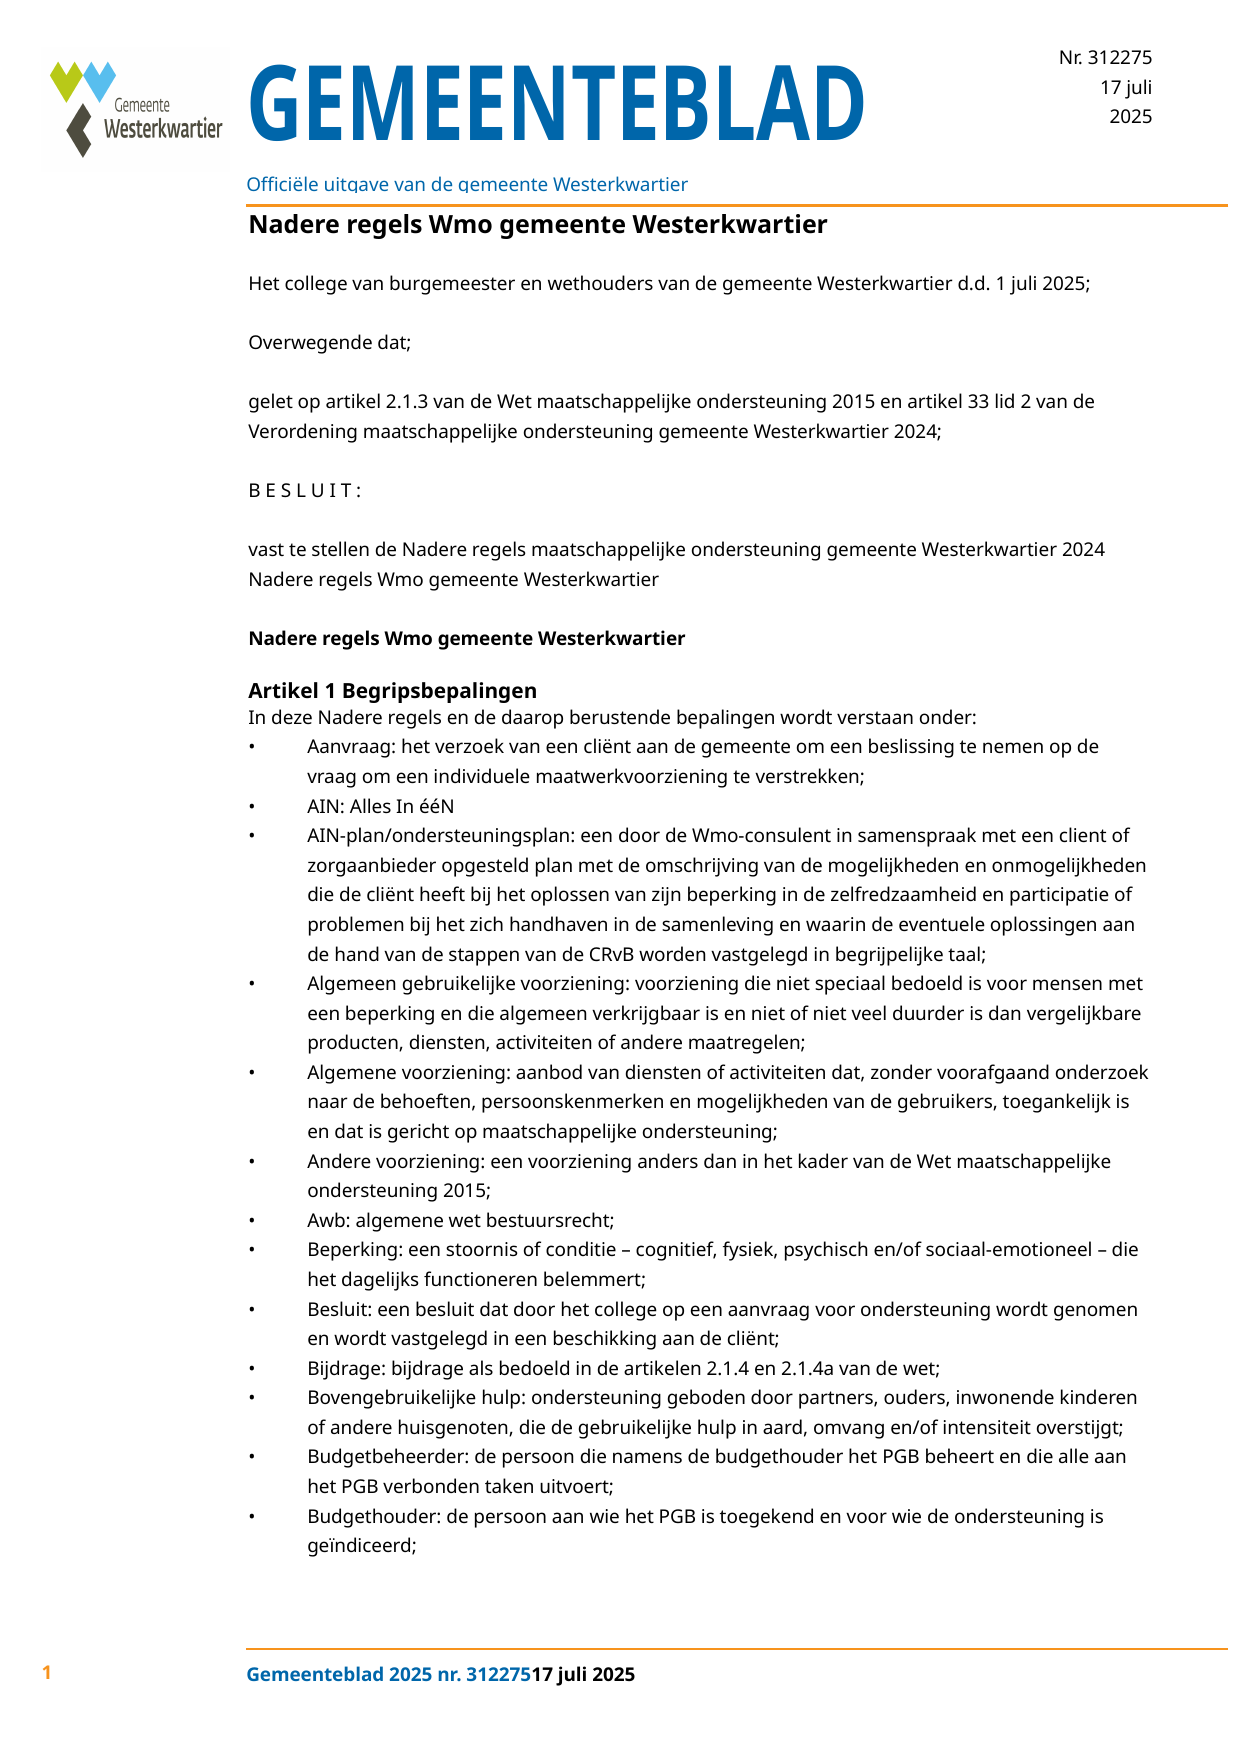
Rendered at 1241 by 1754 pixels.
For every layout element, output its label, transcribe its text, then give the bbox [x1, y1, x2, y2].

list Besluit: een besluit dat door het college op een aanvraag voor ondersteuning wordt genomen en wordt vastgelegd in een beschikking aan de cliënt; [248, 1296, 1152, 1351]
text Nadere regels Wmo gemeente Westerkwartier [248, 207, 1152, 241]
list Awb: algemene wet bestuursrecht; [248, 1207, 1152, 1233]
text In deze Nadere regels en de daarop berustende bepalingen wordt verstaan onder: [248, 704, 1152, 730]
list Beperking: een stoornis of conditie – cognitief, fysiek, psychisch en/of sociaal-emotioneel – die het dagelijks functioneren belemmert; [248, 1237, 1152, 1292]
text gelet op artikel 2.1.3 van de Wet maatschappelijke ondersteuning 2015 en artikel 33 lid 2 van de Verordening maatschappelijke ondersteuning gemeente Westerkwartier 2024; [248, 389, 1152, 444]
list Bovengebruikelijke hulp: ondersteuning geboden door partners, ouders, inwonende kinderen of andere huisgenoten, die de gebruikelijke hulp in aard, omvang en/of intensiteit overstijgt; [248, 1384, 1152, 1440]
list Algemene voorziening: aanbod van diensten of activiteiten dat, zonder voorafgaand onderzoek naar de behoeften, persoonskenmerken en mogelijkheden van de gebruikers, toegankelijk is en dat is gericht op maatschappelijke ondersteuning; [248, 1059, 1152, 1144]
list Bijdrage: bijdrage als bedoeld in de artikelen 2.1.4 en 2.1.4a van de wet; [248, 1355, 1152, 1381]
list Aanvraag: het verzoek van een cliënt aan de gemeente om een beslissing te nemen op de vraag om een individuele maatwerkvoorziening te verstrekken; [248, 734, 1152, 789]
list Andere voorziening: een voorziening anders dan in het kader van de Wet maatschappelijke ondersteuning 2015; [248, 1148, 1152, 1203]
list Algemeen gebruikelijke voorziening: voorziening die niet speciaal bedoeld is voor mensen met een beperking en die algemeen verkrijgbaar is en niet of niet veel duurder is dan vergelijkbare producten, diensten, activiteiten of andere maatregelen; [248, 970, 1152, 1055]
text Het college van burgemeester en wethouders van de gemeente Westerkwartier d.d. 1 juli 2025; [248, 270, 1152, 296]
picture [41, 47, 231, 172]
list AIN: Alles In ééN [248, 793, 1152, 819]
text vast te stellen de Nadere regels maatschappelijke ondersteuning gemeente Westerkwartier 2024 [248, 537, 1152, 562]
text B E S L U I T : [248, 477, 1152, 503]
list AIN-plan/ondersteuningsplan: een door de Wmo-consulent in samenspraak met een client of zorgaanbieder opgesteld plan met de omschrijving van de mogelijkheden en onmogelijkheden die de cliënt heeft bij het oplossen van zijn beperking in de zelfredzaamheid en participatie of problemen bij het zich handhaven in de samenleving en waarin de eventuele oplossingen aan de hand van de stappen van de CRvB worden vastgelegd in begrijpelijke taal; [248, 822, 1152, 967]
text Artikel 1 Begripsbepalingen [248, 676, 1152, 704]
text Nadere regels Wmo gemeente Westerkwartier [248, 625, 1152, 651]
text Nadere regels Wmo gemeente Westerkwartier [248, 566, 1152, 592]
list Budgethouder: de persoon aan wie het PGB is toegekend en voor wie de ondersteuning is geïndiceerd; [248, 1503, 1152, 1558]
list Budgetbeheerder: de persoon die namens de budgethouder het PGB beheert en die alle aan het PGB verbonden taken uitvoert; [248, 1444, 1152, 1499]
text Overwegende dat; [248, 329, 1152, 355]
